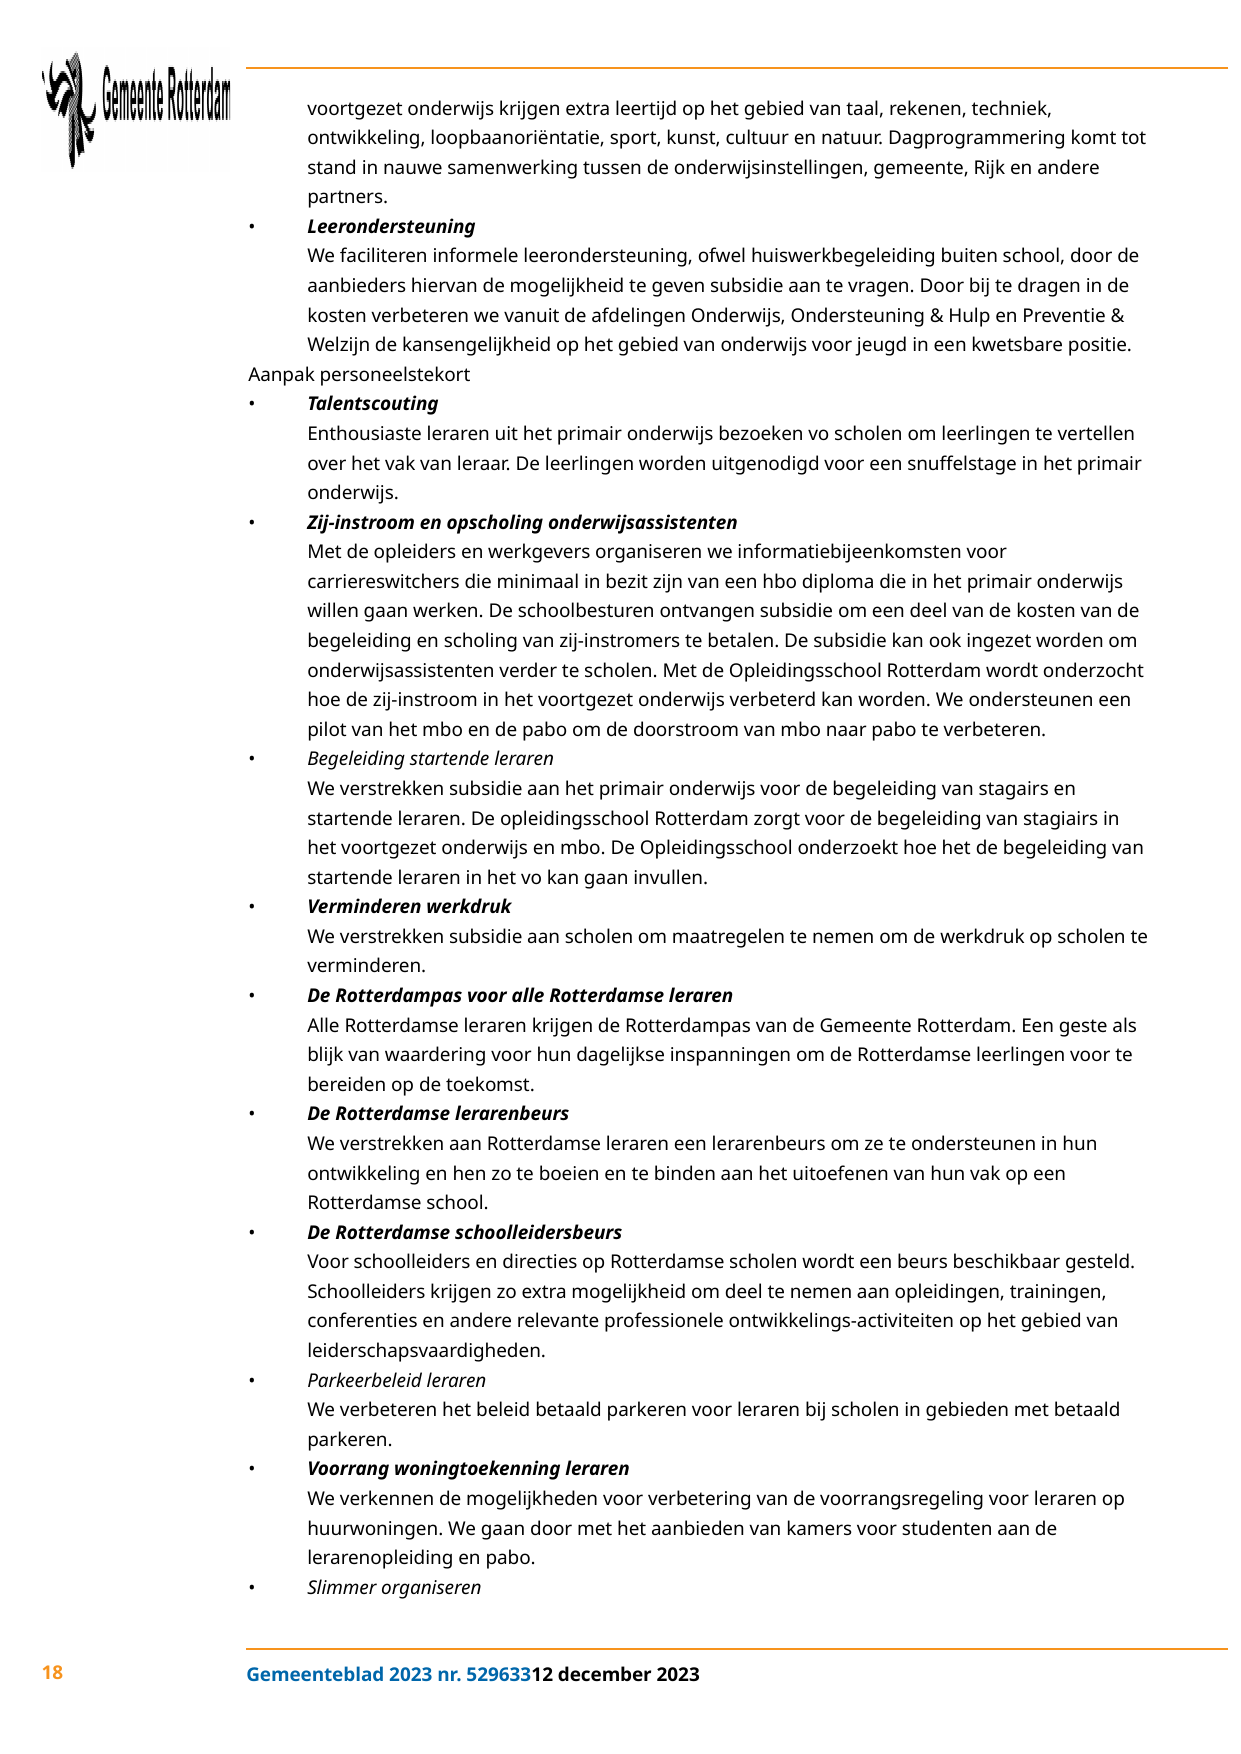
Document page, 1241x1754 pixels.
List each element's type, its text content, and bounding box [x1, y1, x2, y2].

list Voor schoolleiders en directies op Rotterdamse scholen wordt een beurs beschikbaar gesteld. Schoolleiders krijgen zo extra mogelijkheid om deel te nemen aan opleidingen, trainingen, conferenties en andere relevante professionele ontwikkelings-activiteiten op het gebied van leiderschapsvaardigheden. [248, 1248, 1152, 1363]
list De Rotterdamse lerarenbeurs [248, 1101, 1152, 1126]
list De Rotterdampas voor alle Rotterdamse leraren [248, 982, 1152, 1008]
list Talentscouting [248, 391, 1152, 416]
list We verstrekken aan Rotterdamse leraren een lerarenbeurs om ze te ondersteunen in hun ontwikkeling en hen zo te boeien en te binden aan het uitoefenen van hun vak op een Rotterdamse school. [248, 1130, 1152, 1215]
list Met de opleiders en werkgevers organiseren we informatiebijeenkomsten voor carriereswitchers die minimaal in bezit zijn van een hbo diploma die in het primair onderwijs willen gaan werken. De schoolbesturen ontvangen subsidie om een deel van de kosten van de begeleiding en scholing van zij-instromers te betalen. De subsidie kan ook ingezet worden om onderwijsassistenten verder te scholen. Met de Opleidingsschool Rotterdam wordt onderzocht hoe de zij-instroom in het voortgezet onderwijs verbeterd kan worden. We ondersteunen een pilot van het mbo en de pabo om de doorstroom van mbo naar pabo te verbeteren. [248, 538, 1152, 742]
list Slimmer organiseren [248, 1574, 1152, 1600]
picture [41, 47, 231, 172]
list We verstrekken subsidie aan scholen om maatregelen te nemen om de werkdruk op scholen te verminderen. [248, 923, 1152, 978]
list Begeleiding startende leraren [248, 746, 1152, 771]
list Verminderen werkdruk [248, 893, 1152, 919]
text Aanpak personeelstekort [248, 361, 1152, 387]
list Alle Rotterdamse leraren krijgen de Rotterdampas van de Gemeente Rotterdam. Een geste als blijk van waardering voor hun dagelijkse inspanningen om de Rotterdamse leerlingen voor te bereiden op de toekomst. [248, 1012, 1152, 1097]
list We faciliteren informele leerondersteuning, ofwel huiswerkbegeleiding buiten school, door de aanbieders hiervan de mogelijkheid te geven subsidie aan te vragen. Door bij te dragen in de kosten verbeteren we vanuit de afdelingen Onderwijs, Ondersteuning & Hulp en Preventie & Welzijn de kansengelijkheid op het gebied van onderwijs voor jeugd in een kwetsbare positie. [248, 243, 1152, 357]
list voortgezet onderwijs krijgen extra leertijd op het gebied van taal, rekenen, techniek, ontwikkeling, loopbaanoriëntatie, sport, kunst, cultuur en natuur. Dagprogrammering komt tot stand in nauwe samenwerking tussen de onderwijsinstellingen, gemeente, Rijk en andere partners. [248, 95, 1152, 209]
list Zij-instroom en opscholing onderwijsassistenten [248, 509, 1152, 535]
list We verkennen de mogelijkheden voor verbetering van de voorrangsregeling voor leraren op huurwoningen. We gaan door met het aanbieden van kamers voor studenten aan de lerarenopleiding en pabo. [248, 1485, 1152, 1570]
list De Rotterdamse schoolleidersbeurs [248, 1219, 1152, 1245]
list We verstrekken subsidie aan het primair onderwijs voor de begeleiding van stagairs en startende leraren. De opleidingsschool Rotterdam zorgt voor de begeleiding van stagiairs in het voortgezet onderwijs en mbo. De Opleidingsschool onderzoekt hoe het de begeleiding van startende leraren in het vo kan gaan invullen. [248, 775, 1152, 890]
list Parkeerbeleid leraren [248, 1367, 1152, 1393]
list Voorrang woningtoekenning leraren [248, 1456, 1152, 1481]
list We verbeteren het beleid betaald parkeren voor leraren bij scholen in gebieden met betaald parkeren. [248, 1396, 1152, 1452]
list Enthousiaste leraren uit het primair onderwijs bezoeken vo scholen om leerlingen te vertellen over het vak van leraar. De leerlingen worden uitgenodigd voor een snuffelstage in het primair onderwijs. [248, 420, 1152, 505]
list Leerondersteuning [248, 213, 1152, 239]
